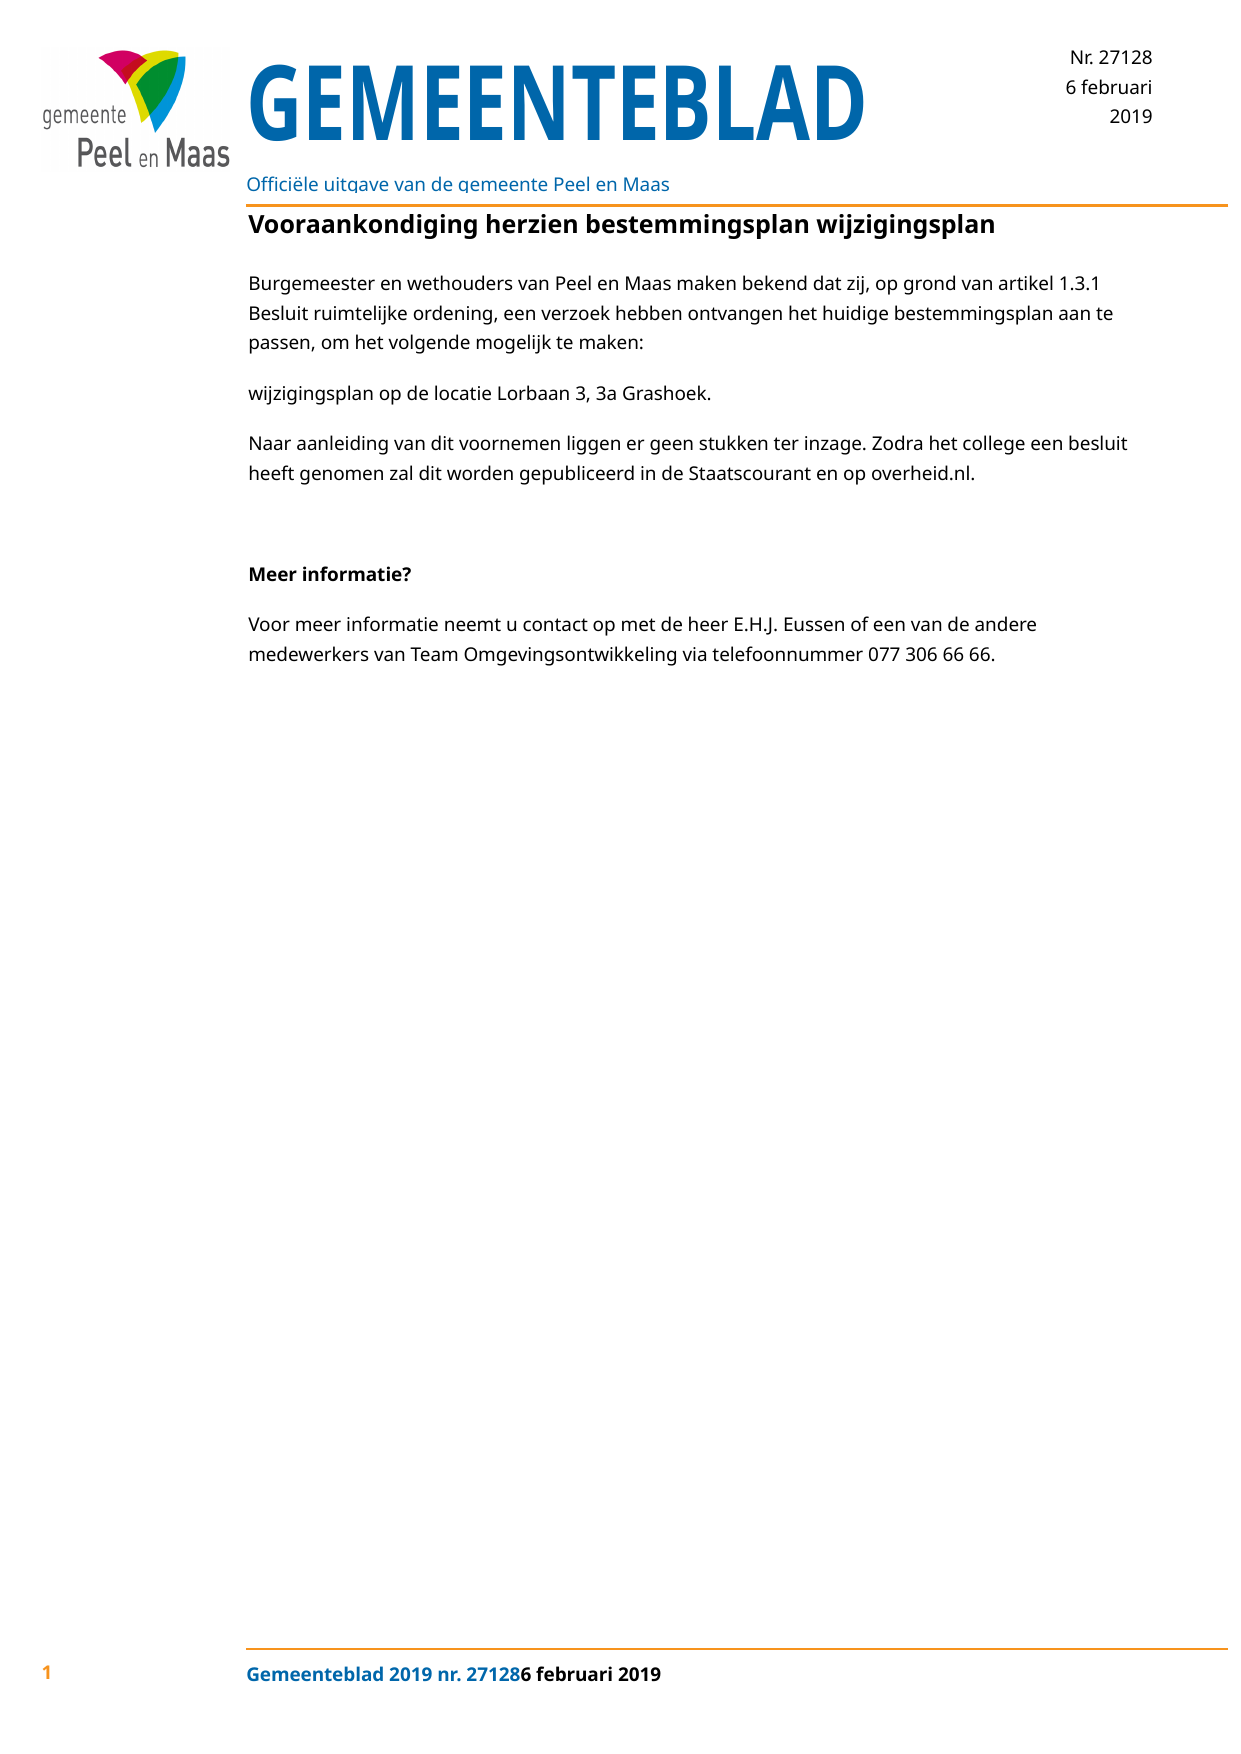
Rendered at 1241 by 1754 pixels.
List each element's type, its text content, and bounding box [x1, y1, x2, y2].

text Burgemeester en wethouders van Peel en Maas maken bekend dat zij, op grond van artikel 1.3.1 Besluit ruimtelijke ordening, een verzoek hebben ontvangen het huidige bestemmingsplan aan te passen, om het volgende mogelijk te maken: [248, 270, 1152, 355]
text Meer informatie? [248, 561, 1152, 586]
text Naar aanleiding van dit voornemen liggen er geen stukken ter inzage. Zodra het college een besluit heeft genomen zal dit worden gepubliceerd in de Staatscourant en op overheid.nl. [248, 430, 1152, 486]
text Voor meer informatie neemt u contact op met de heer E.H.J. Eussen of een van de andere medewerkers van Team Omgevingsontwikkeling via telefoonnummer 077 306 66 66. [248, 611, 1152, 666]
picture [41, 47, 231, 172]
text Vooraankondiging herzien bestemmingsplan wijzigingsplan [248, 207, 1152, 241]
text wijzigingsplan op de locatie Lorbaan 3, 3a Grashoek. [248, 380, 1152, 406]
